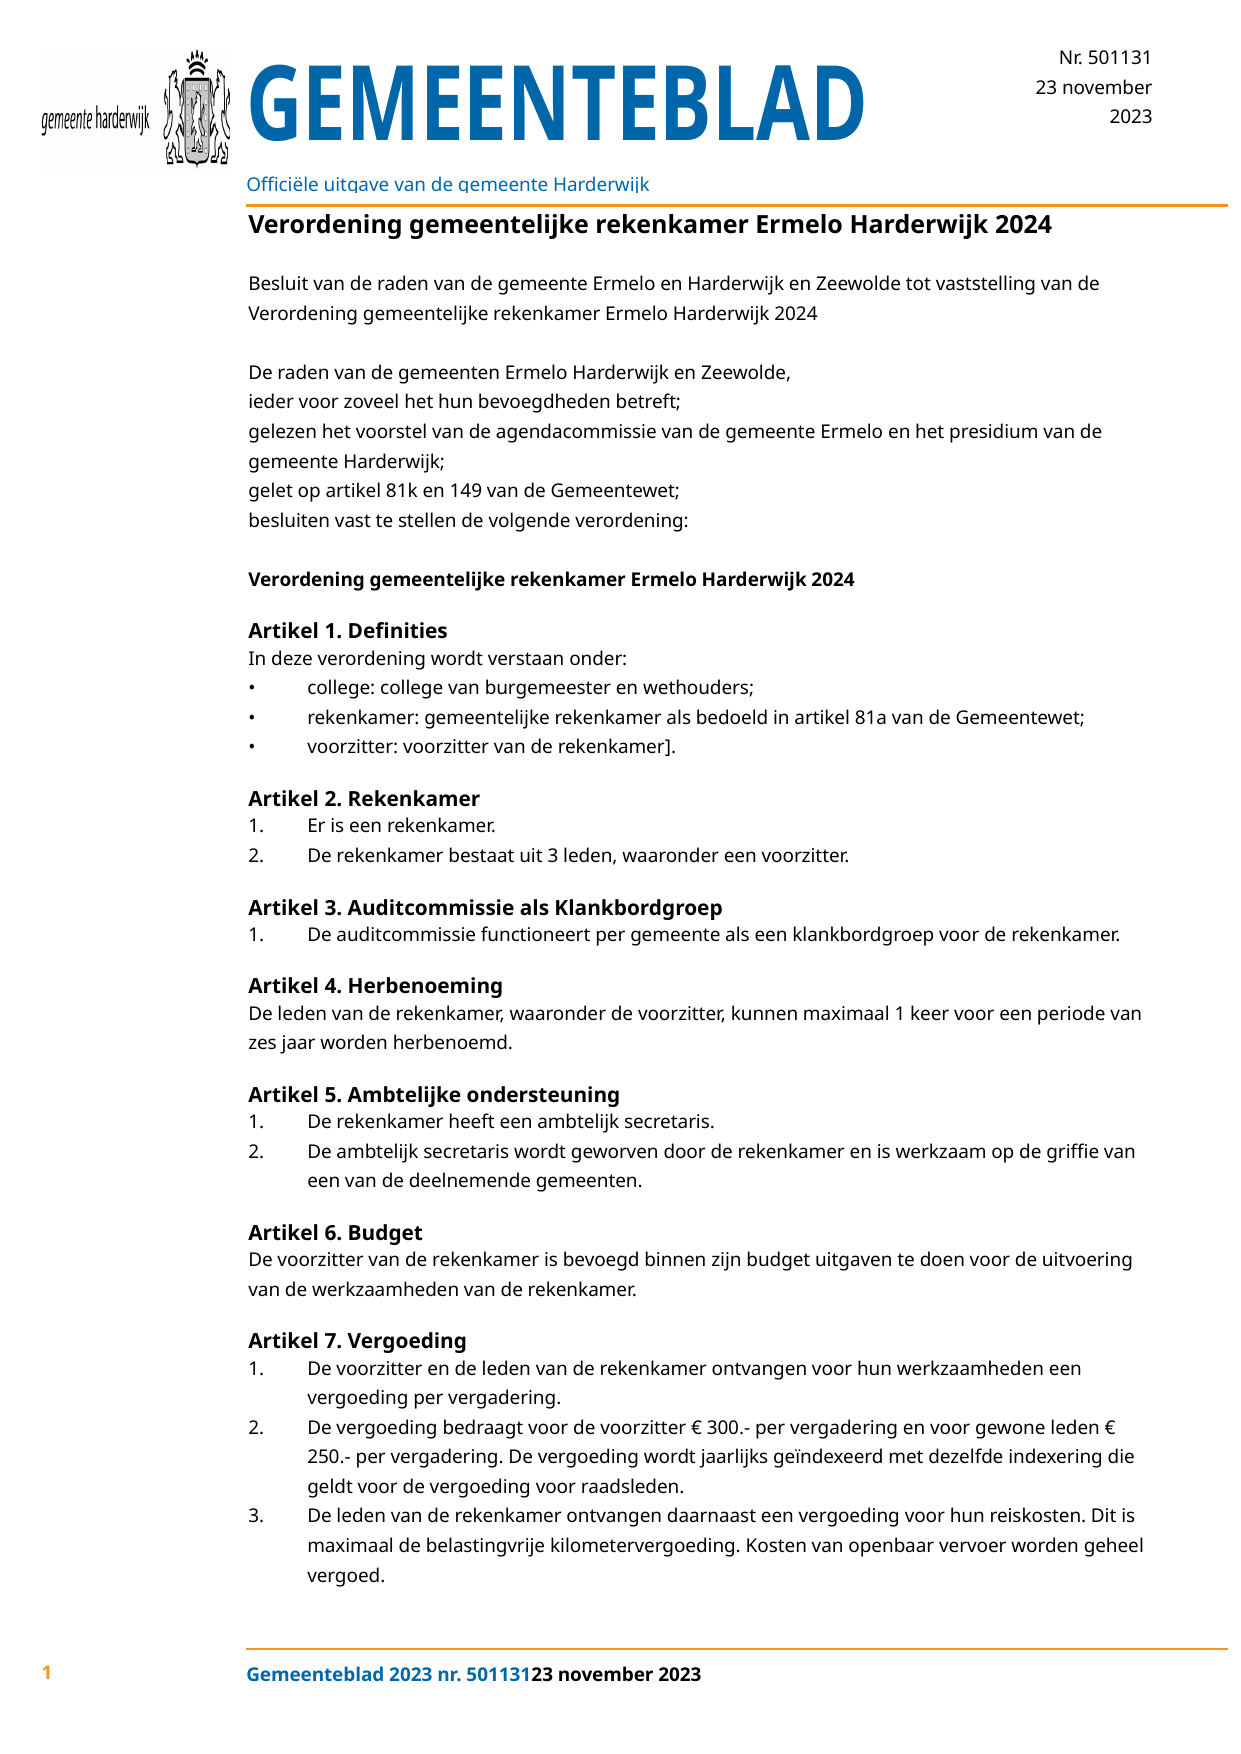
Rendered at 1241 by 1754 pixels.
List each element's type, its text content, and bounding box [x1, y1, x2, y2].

list De leden van de rekenkamer ontvangen daarnaast een vergoeding voor hun reiskosten. Dit is maximaal de belastingvrije kilometervergoeding. Kosten van openbaar vervoer worden geheel vergoed. [248, 1503, 1152, 1588]
list voorzitter: voorzitter van de rekenkamer]. [248, 734, 1152, 759]
text ieder voor zoveel het hun bevoegdheden betreft; [248, 389, 1152, 414]
list De ambtelijk secretaris wordt geworven door de rekenkamer en is werkzaam op de griffie van een van de deelnemende gemeenten. [248, 1138, 1152, 1193]
text Artikel 2. Rekenkamer [248, 784, 1152, 813]
text De leden van de rekenkamer, waaronder de voorzitter, kunnen maximaal 1 keer voor een periode van zes jaar worden herbenoemd. [248, 1000, 1152, 1055]
text Verordening gemeentelijke rekenkamer Ermelo Harderwijk 2024 [248, 566, 1152, 592]
text Artikel 3. Auditcommissie als Klankbordgroep [248, 893, 1152, 921]
picture [41, 47, 231, 172]
text Artikel 5. Ambtelijke ondersteuning [248, 1080, 1152, 1108]
list De auditcommissie functioneert per gemeente als een klankbordgroep voor de rekenkamer. [248, 921, 1152, 947]
list Er is een rekenkamer. [248, 813, 1152, 838]
list De rekenkamer heeft een ambtelijk secretaris. [248, 1108, 1152, 1134]
text Besluit van de raden van de gemeente Ermelo en Harderwijk en Zeewolde tot vaststelling van de Verordening gemeentelijke rekenkamer Ermelo Harderwijk 2024 [248, 270, 1152, 326]
text Artikel 4. Herbenoeming [248, 971, 1152, 1000]
text besluiten vast te stellen de volgende verordening: [248, 507, 1152, 533]
list rekenkamer: gemeentelijke rekenkamer als bedoeld in artikel 81a van de Gemeentewet; [248, 704, 1152, 730]
list De vergoeding bedraagt voor de voorzitter € 300.- per vergadering en voor gewone leden € 250.- per vergadering. De vergoeding wordt jaarlijks geïndexeerd met dezelfde indexering die geldt voor de vergoeding voor raadsleden. [248, 1414, 1152, 1499]
list De voorzitter en de leden van de rekenkamer ontvangen voor hun werkzaamheden een vergoeding per vergadering. [248, 1355, 1152, 1410]
text De raden van de gemeenten Ermelo Harderwijk en Zeewolde, [248, 359, 1152, 385]
text gelezen het voorstel van de agendacommissie van de gemeente Ermelo en het presidium van de gemeente Harderwijk; [248, 418, 1152, 473]
list college: college van burgemeester en wethouders; [248, 674, 1152, 700]
text Artikel 1. Definities [248, 617, 1152, 645]
text Artikel 7. Vergoeding [248, 1326, 1152, 1355]
text De voorzitter van de rekenkamer is bevoegd binnen zijn budget uitgaven te doen voor de uitvoering van de werkzaamheden van de rekenkamer. [248, 1246, 1152, 1302]
text In deze verordening wordt verstaan onder: [248, 645, 1152, 671]
list De rekenkamer bestaat uit 3 leden, waaronder een voorzitter. [248, 842, 1152, 868]
text gelet op artikel 81k en 149 van de Gemeentewet; [248, 477, 1152, 503]
text Artikel 6. Budget [248, 1218, 1152, 1246]
text Verordening gemeentelijke rekenkamer Ermelo Harderwijk 2024 [248, 207, 1152, 241]
